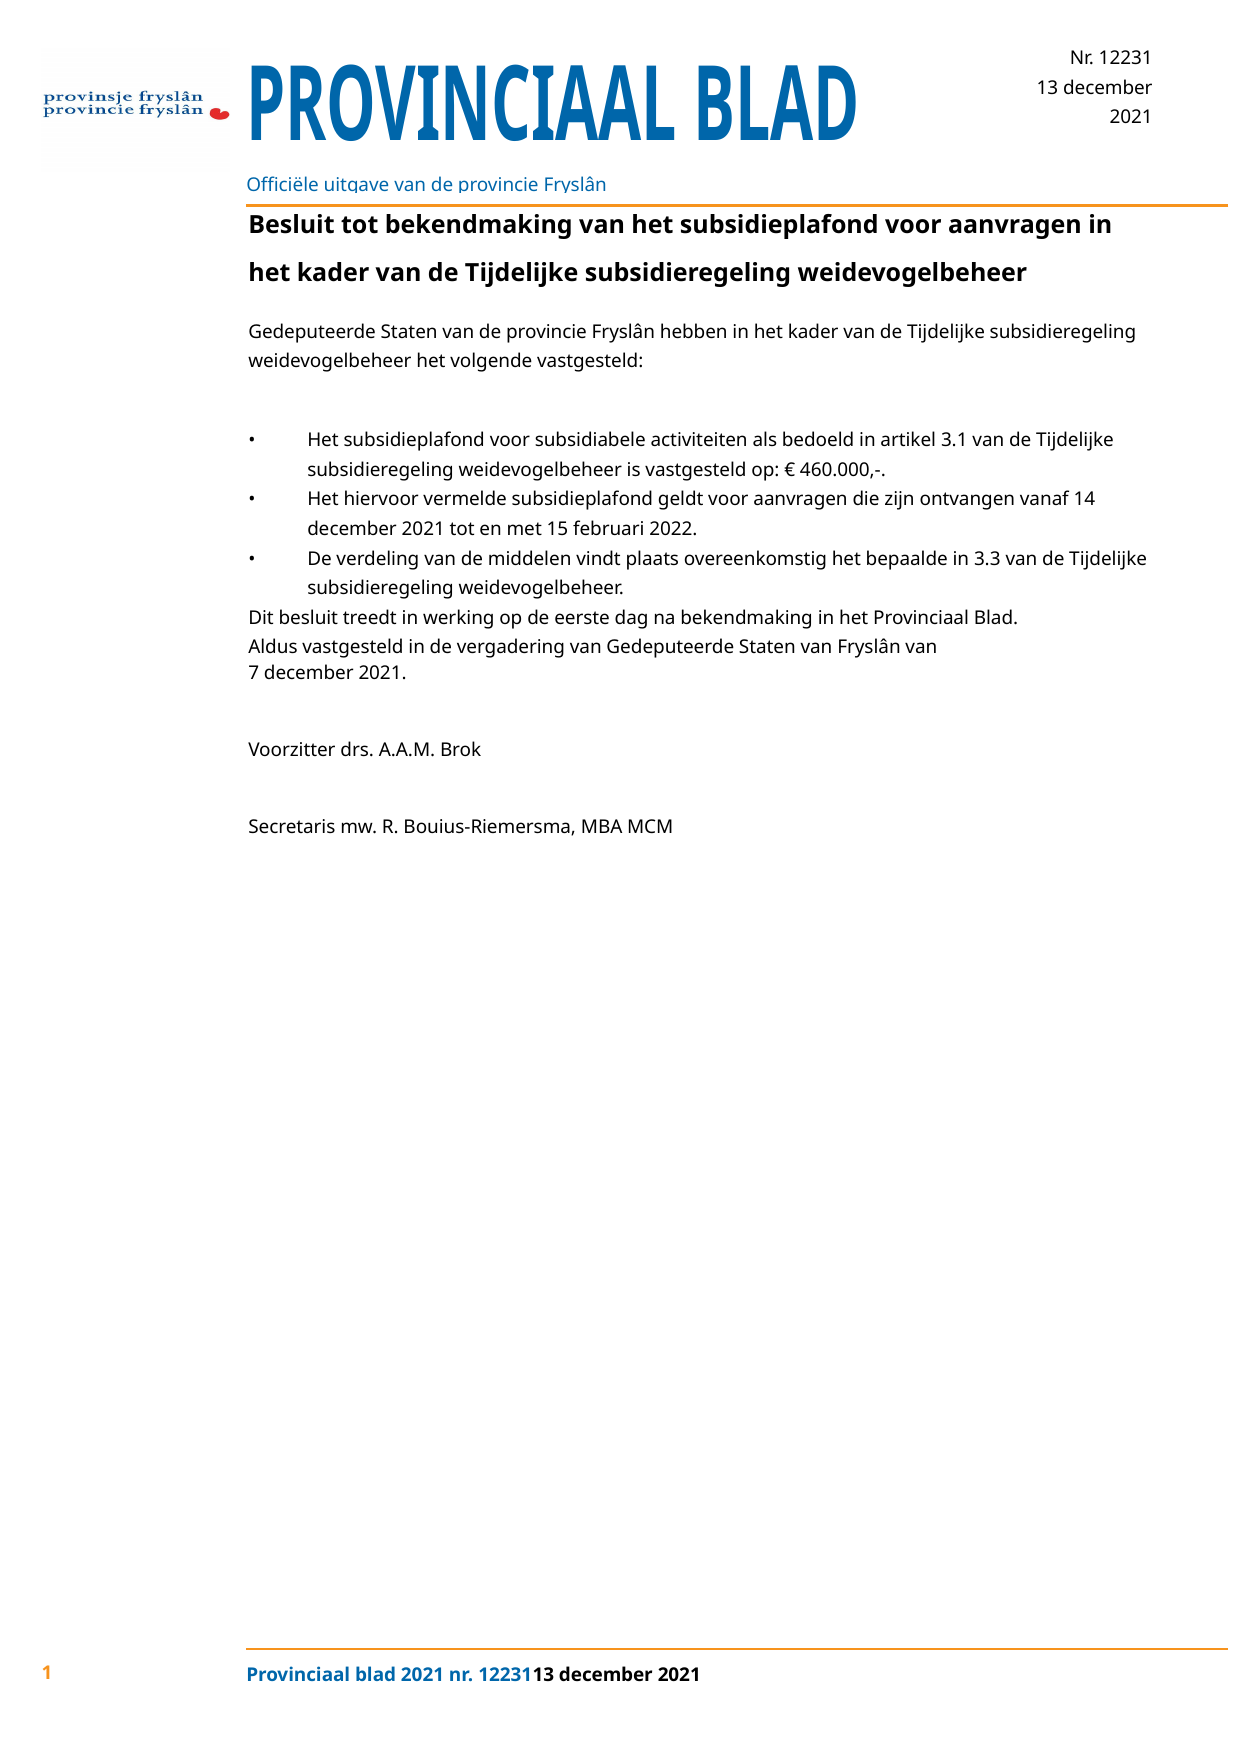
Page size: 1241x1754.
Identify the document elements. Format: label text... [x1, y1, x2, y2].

list Het hiervoor vermelde subsidieplafond geldt voor aanvragen die zijn ontvangen vanaf 14 december 2021 tot en met 15 februari 2022. [248, 486, 1152, 541]
text Besluit tot bekendmaking van het subsidieplafond voor aanvragen in het kader van de Tijdelijke subsidieregeling weidevogelbeheer [248, 207, 1152, 288]
text Gedeputeerde Staten van de provincie Fryslân hebben in het kader van de Tijdelijke subsidieregeling weidevogelbeheer het volgende vastgesteld: [248, 318, 1152, 373]
text Aldus vastgesteld in de vergadering van Gedeputeerde Staten van Fryslân van [248, 633, 1152, 659]
text Secretaris mw. R. Bouius-Riemersma, MBA MCM [248, 813, 1152, 839]
list Het subsidieplafond voor subsidiabele activiteiten als bedoeld in artikel 3.1 van de Tijdelijke subsidieregeling weidevogelbeheer is vastgesteld op: € 460.000,-. [248, 426, 1152, 482]
text Voorzitter drs. A.A.M. Brok [248, 736, 1152, 762]
list De verdeling van de middelen vindt plaats overeenkomstig het bepaalde in 3.3 van de Tijdelijke subsidieregeling weidevogelbeheer. [248, 545, 1152, 600]
text 7 december 2021. [248, 659, 1152, 685]
text Dit besluit treedt in werking op de eerste dag na bekendmaking in het Provinciaal Blad. [248, 604, 1152, 629]
picture [41, 47, 231, 172]
